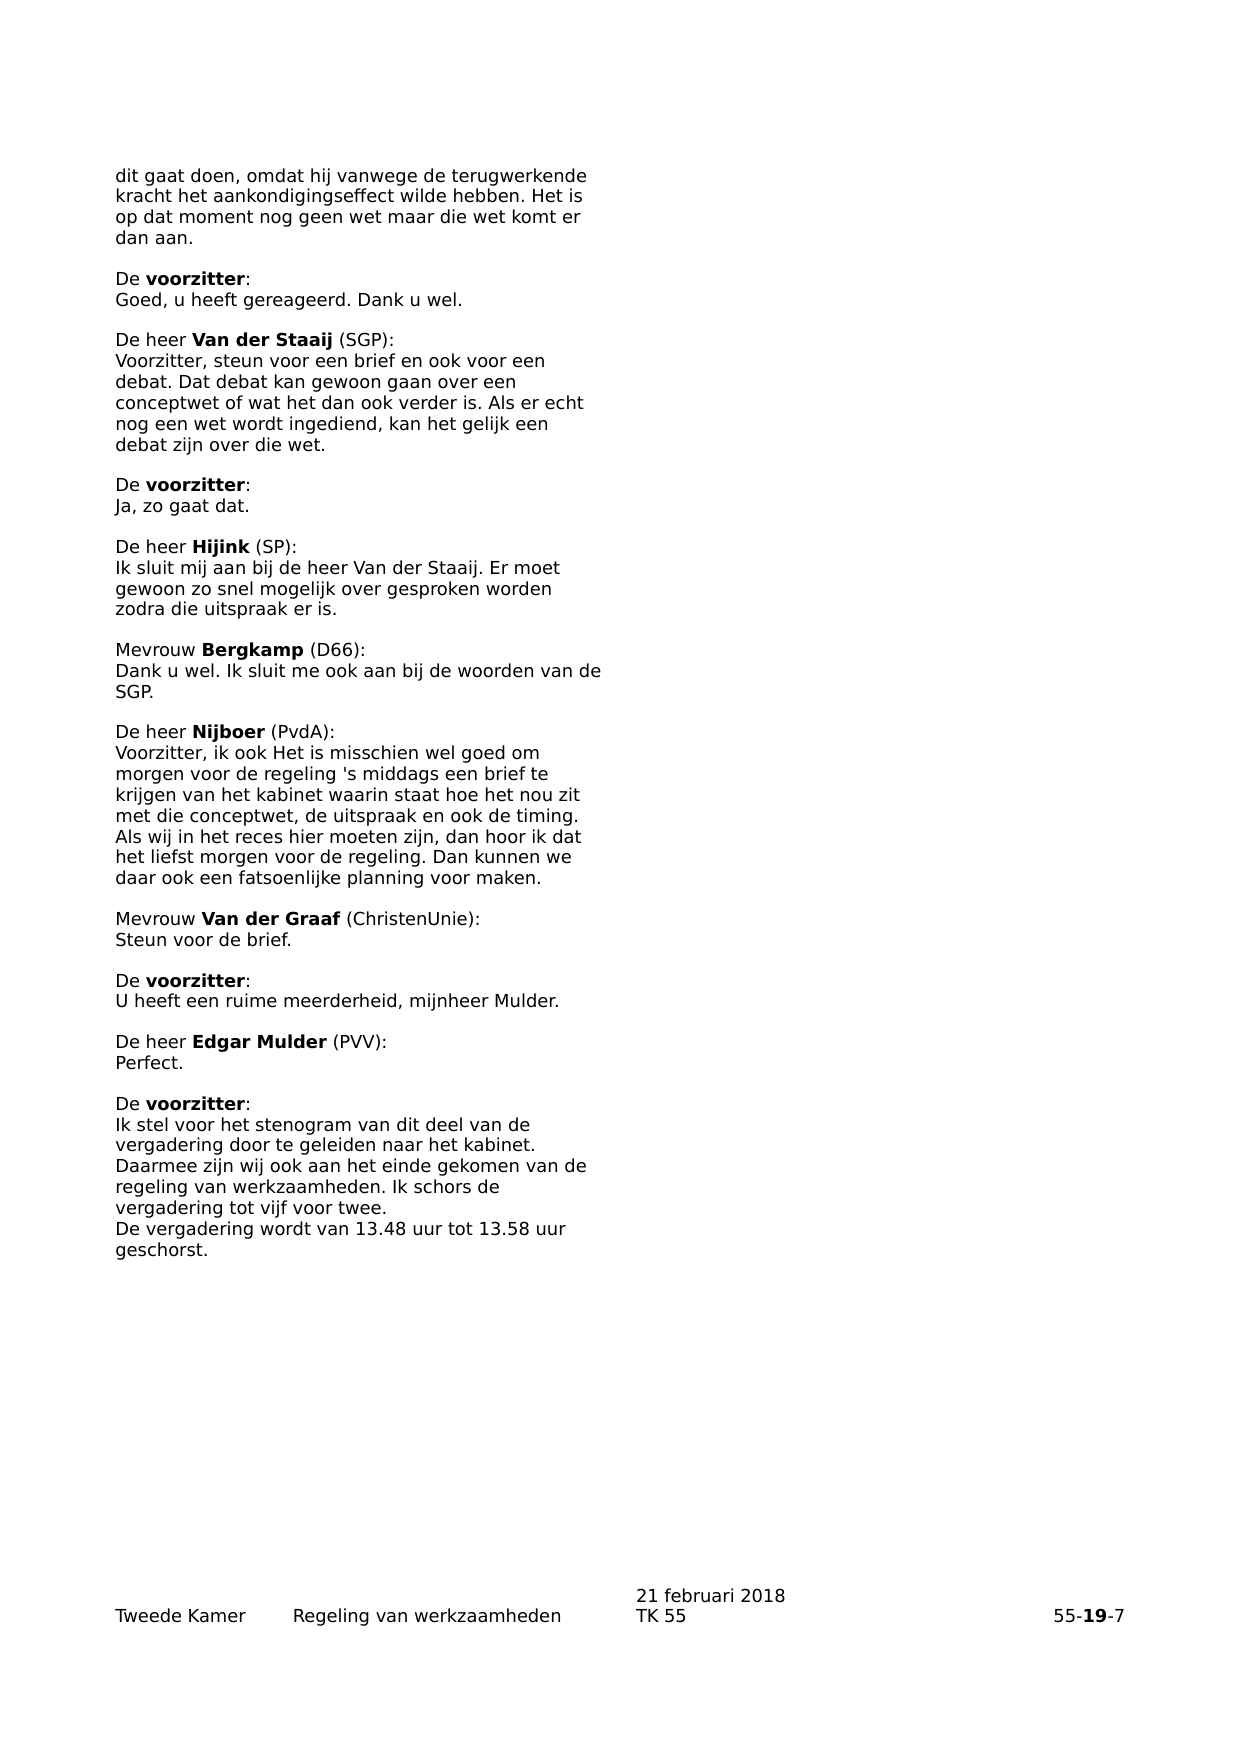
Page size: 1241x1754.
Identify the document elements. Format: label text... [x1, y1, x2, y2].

text De voorzitter: [115, 1093, 605, 1114]
text dit gaat doen, omdat hij vanwege de terugwerkende kracht het aankondigingseffect wilde hebben. Het is op dat moment nog geen wet maar die wet komt er dan aan. [115, 165, 605, 249]
text De heer Hijink (SP): [115, 537, 605, 557]
text Goed, u heeft gereageerd. Dank u wel. [115, 289, 605, 310]
text Daarmee zijn wij ook aan het einde gekomen van de regeling van werkzaamheden. Ik schors de vergadering tot vijf voor twee. [115, 1156, 605, 1218]
text Mevrouw Van der Graaf (ChristenUnie): [115, 909, 605, 929]
text Voorzitter, ik ook Het is misschien wel goed om morgen voor de regeling 's middags een brief te krijgen van het kabinet waarin staat hoe het nou zit met die conceptwet, de uitspraak en ook de timing. Als wij in het reces hier moeten zijn, dan hoor ik dat het liefst morgen voor de regeling. Dan kunnen we daar ook een fatsoenlijke planning voor maken. [115, 743, 605, 889]
text De vergadering wordt van 13.48 uur tot 13.58 uur geschorst. [115, 1218, 605, 1260]
text Dank u wel. Ik sluit me ook aan bij de woorden van de SGP. [115, 661, 605, 702]
text U heeft een ruime meerderheid, mijnheer Mulder. [115, 991, 605, 1012]
text Perfect. [115, 1053, 605, 1073]
text Voorzitter, steun voor een brief en ook voor een debat. Dat debat kan gewoon gaan over een conceptwet of wat het dan ook verder is. Als er echt nog een wet wordt ingediend, kan het gelijk een debat zijn over die wet. [115, 351, 605, 455]
text De voorzitter: [115, 475, 605, 496]
text Ik stel voor het stenogram van dit deel van de vergadering door te geleiden naar het kabinet. [115, 1114, 605, 1156]
text Mevrouw Bergkamp (D66): [115, 640, 605, 661]
text De heer Edgar Mulder (PVV): [115, 1032, 605, 1053]
text Ja, zo gaat dat. [115, 496, 605, 517]
text De heer Nijboer (PvdA): [115, 722, 605, 743]
text Steun voor de brief. [115, 929, 605, 950]
text De voorzitter: [115, 269, 605, 289]
text De voorzitter: [115, 970, 605, 991]
text De heer Van der Staaij (SGP): [115, 330, 605, 351]
text Ik sluit mij aan bij de heer Van der Staaij. Er moet gewoon zo snel mogelijk over gesproken worden zodra die uitspraak er is. [115, 557, 605, 620]
